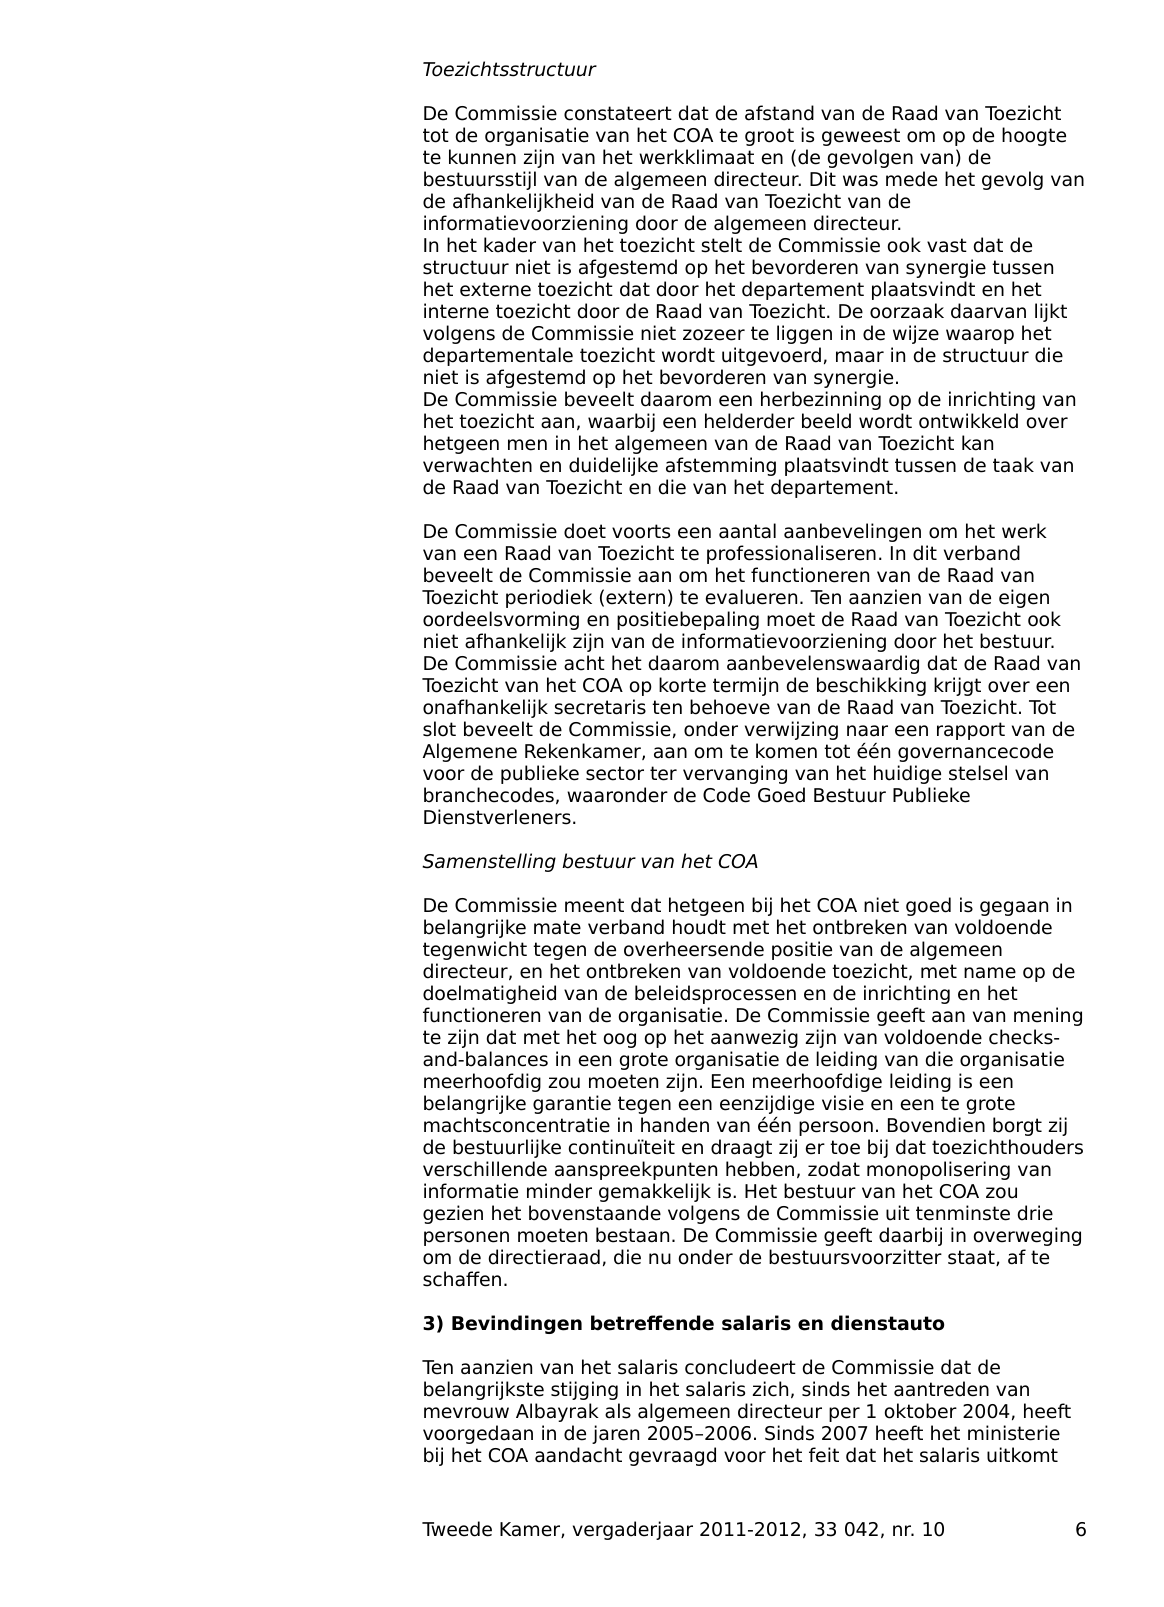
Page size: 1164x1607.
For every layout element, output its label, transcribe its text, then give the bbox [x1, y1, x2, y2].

text Ten aanzien van het salaris concludeert de Commissie dat de belangrijkste stijging in het salaris zich, sinds het aantreden van mevrouw Albayrak als algemeen directeur per 1 oktober 2004, heeft voorgedaan in de jaren 2005–2006. Sinds 2007 heeft het ministerie bij het COA aandacht gevraagd voor het feit dat het salaris uitkomt [422, 1357, 1087, 1467]
subtitle Samenstelling bestuur van het COA [422, 851, 1087, 873]
subtitle 3) Bevindingen betreffende salaris en dienstauto [422, 1313, 1087, 1335]
subtitle Toezichtsstructuur [422, 59, 1087, 81]
text De Commissie beveelt daarom een herbezinning op de inrichting van het toezicht aan, waarbij een helderder beeld wordt ontwikkeld over hetgeen men in het algemeen van de Raad van Toezicht kan verwachten en duidelijke afstemming plaatsvindt tussen de taak van de Raad van Toezicht en die van het departement. [422, 389, 1087, 499]
text De Commissie doet voorts een aantal aanbevelingen om het werk van een Raad van Toezicht te professionaliseren. In dit verband beveelt de Commissie aan om het functioneren van de Raad van Toezicht periodiek (extern) te evalueren. Ten aanzien van de eigen oordeelsvorming en positiebepaling moet de Raad van Toezicht ook niet afhankelijk zijn van de informatievoorziening door het bestuur. De Commissie acht het daarom aanbevelenswaardig dat de Raad van Toezicht van het COA op korte termijn de beschikking krijgt over een onafhankelijk secretaris ten behoeve van de Raad van Toezicht. Tot slot beveelt de Commissie, onder verwijzing naar een rapport van de Algemene Rekenkamer, aan om te komen tot één governancecode voor de publieke sector ter vervanging van het huidige stelsel van branchecodes, waaronder de Code Goed Bestuur Publieke Dienstverleners. [422, 521, 1087, 829]
text De Commissie constateert dat de afstand van de Raad van Toezicht tot de organisatie van het COA te groot is geweest om op de hoogte te kunnen zijn van het werkklimaat en (de gevolgen van) de bestuursstijl van de algemeen directeur. Dit was mede het gevolg van de afhankelijkheid van de Raad van Toezicht van de informatievoorziening door de algemeen directeur. [422, 103, 1087, 235]
text De Commissie meent dat hetgeen bij het COA niet goed is gegaan in belangrijke mate verband houdt met het ontbreken van voldoende tegenwicht tegen de overheersende positie van de algemeen directeur, en het ontbreken van voldoende toezicht, met name op de doelmatigheid van de beleidsprocessen en de inrichting en het functioneren van de organisatie. De Commissie geeft aan van mening te zijn dat met het oog op het aanwezig zijn van voldoende checks-and-balances in een grote organisatie de leiding van die organisatie meerhoofdig zou moeten zijn. Een meerhoofdige leiding is een belangrijke garantie tegen een eenzijdige visie en een te grote machtsconcentratie in handen van één persoon. Bovendien borgt zij de bestuurlijke continuïteit en draagt zij er toe bij dat toezichthouders verschillende aanspreekpunten hebben, zodat monopolisering van informatie minder gemakkelijk is. Het bestuur van het COA zou gezien het bovenstaande volgens de Commissie uit tenminste drie personen moeten bestaan. De Commissie geeft daarbij in overweging om de directieraad, die nu onder de bestuursvoorzitter staat, af te schaffen. [422, 895, 1087, 1291]
text In het kader van het toezicht stelt de Commissie ook vast dat de structuur niet is afgestemd op het bevorderen van synergie tussen het externe toezicht dat door het departement plaatsvindt en het interne toezicht door de Raad van Toezicht. De oorzaak daarvan lijkt volgens de Commissie niet zozeer te liggen in de wijze waarop het departementale toezicht wordt uitgevoerd, maar in de structuur die niet is afgestemd op het bevorderen van synergie. [422, 235, 1087, 389]
